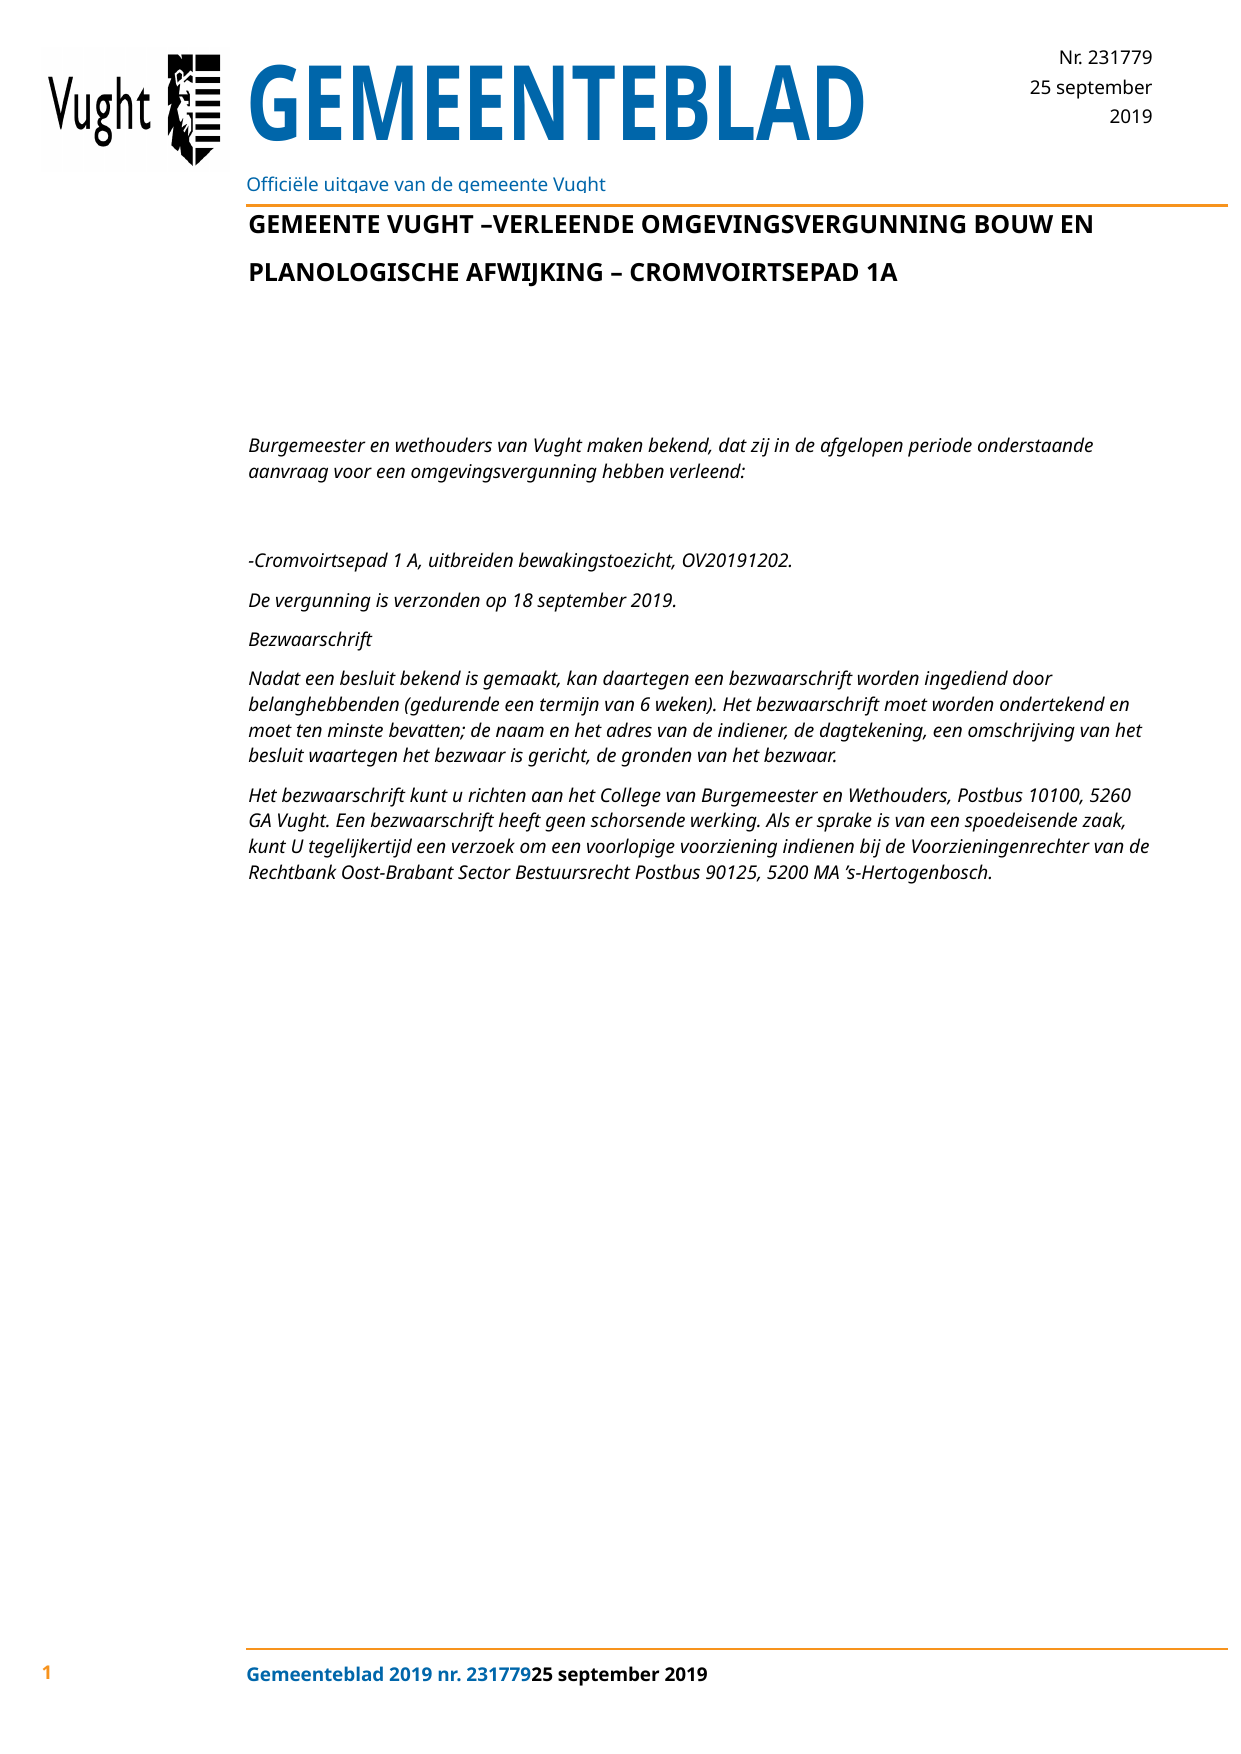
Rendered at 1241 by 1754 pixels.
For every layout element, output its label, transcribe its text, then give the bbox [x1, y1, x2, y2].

text Het bezwaarschrift kunt u richten aan het College van Burgemeester en Wethouders, Postbus 10100, 5260 GA Vught. Een bezwaarschrift heeft geen schorsende werking. Als er sprake is van een spoedeisende zaak, kunt U tegelijkertijd een verzoek om een voorlopige voorziening indienen bij de Voorzieningenrechter van de Rechtbank Oost-Brabant Sector Bestuursrecht Postbus 90125, 5200 MA ’s-Hertogenbosch. [248, 782, 1152, 885]
picture [41, 47, 231, 172]
text Burgemeester en wethouders van Vught maken bekend, dat zij in de afgelopen periode onderstaande aanvraag voor een omgevingsvergunning hebben verleend: [248, 432, 1152, 484]
text GEMEENTE VUGHT –VERLEENDE OMGEVINGSVERGUNNING BOUW EN PLANOLOGISCHE AFWIJKING – CROMVOIRTSEPAD 1A [248, 207, 1152, 288]
text Nadat een besluit bekend is gemaakt, kan daartegen een bezwaarschrift worden ingediend door belanghebbenden (gedurende een termijn van 6 weken). Het bezwaarschrift moet worden ondertekend en moet ten minste bevatten; de naam en het adres van de indiener, de dagtekening, een omschrijving van het besluit waartegen het bezwaar is gericht, de gronden van het bezwaar. [248, 666, 1152, 768]
text Bezwaarschrift [248, 626, 1152, 652]
text -Cromvoirtsepad 1 A, uitbreiden bewakingstoezicht, OV20191202. [248, 548, 1152, 573]
text De vergunning is verzonden op 18 september 2019. [248, 587, 1152, 613]
